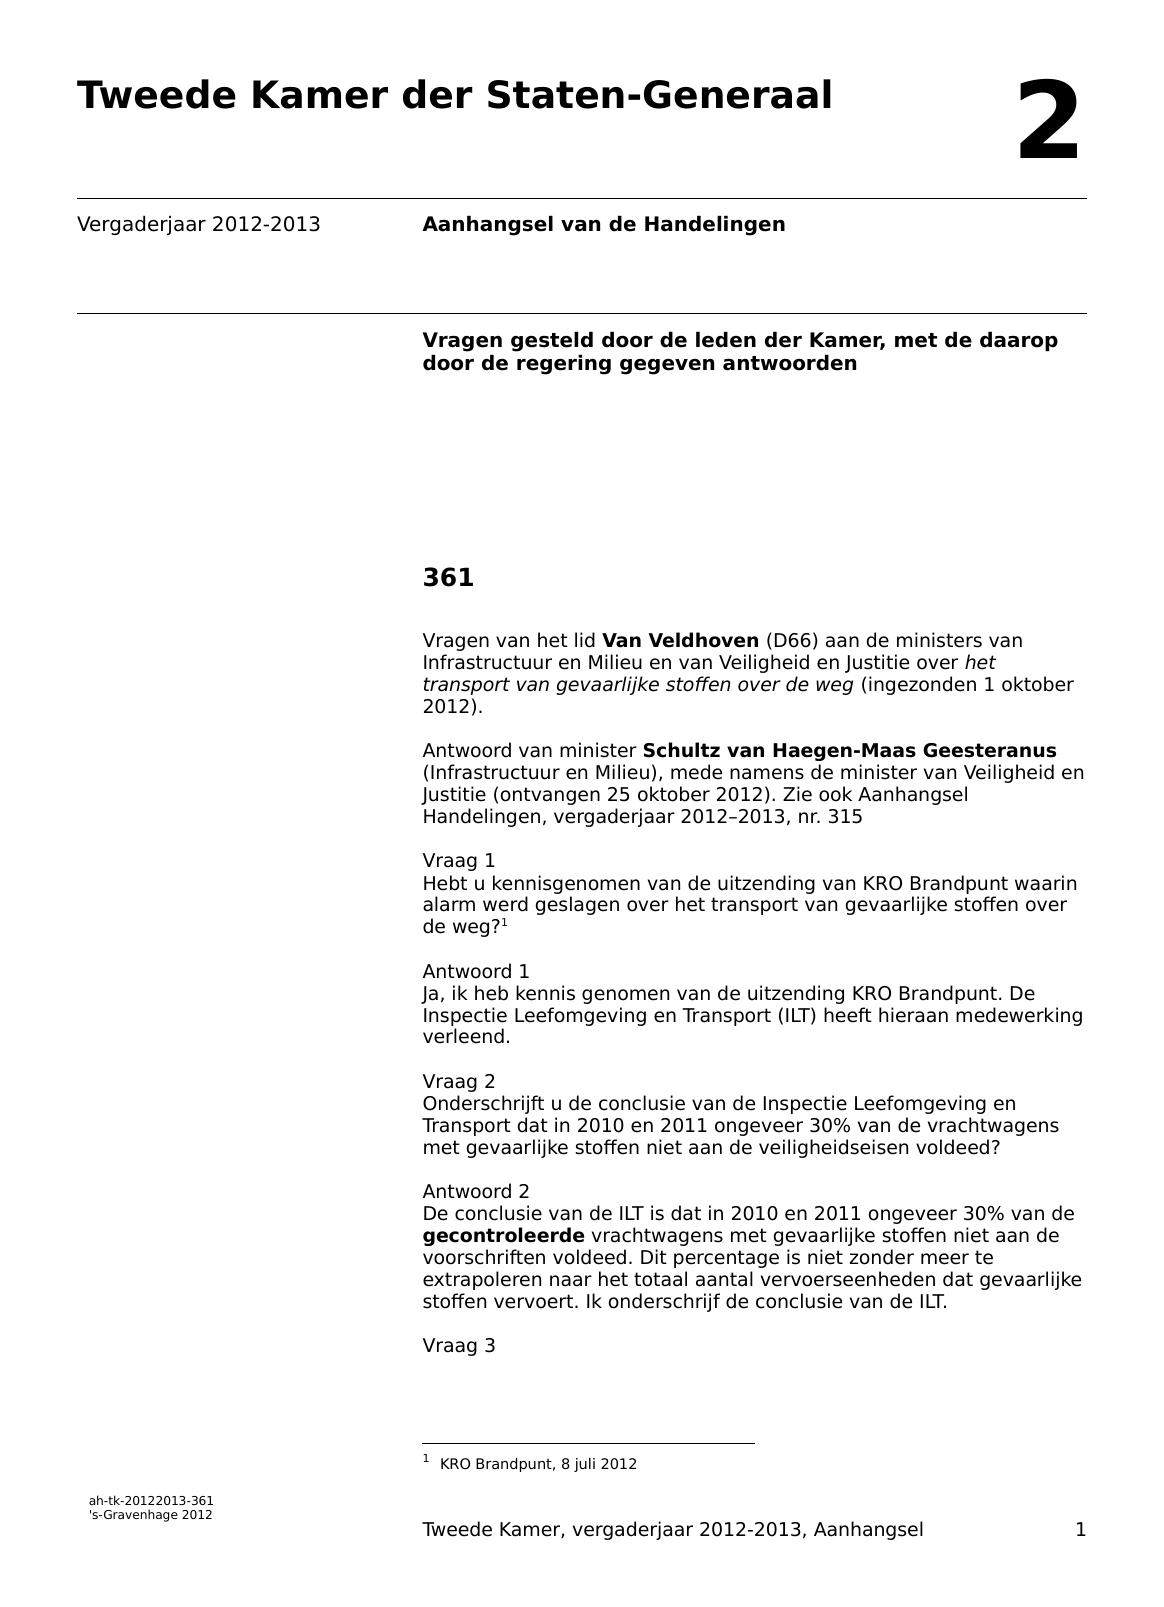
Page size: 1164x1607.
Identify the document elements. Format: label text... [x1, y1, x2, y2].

table_header Tweede Kamer der Staten-Generaal [77, 59, 886, 198]
text Vraag 3 [422, 1335, 1087, 1357]
text 's-Gravenhage 2012 [88, 1508, 323, 1522]
text Antwoord 1 [422, 961, 1087, 982]
text Onderschrijft u de conclusie van de Inspectie Leefomgeving en Transport dat in 2010 en 2011 ongeveer 30% van de vrachtwagens met gevaarlijke stoffen niet aan de veiligheidseisen voldeed? [422, 1093, 1087, 1158]
text Vraag 1 [422, 850, 1087, 872]
text ah-tk-20122013-361 [88, 1494, 323, 1508]
text Hebt u kennisgenomen van de uitzending van KRO Brandpunt waarin alarm werd geslagen over het transport van gevaarlijke stoffen over de weg? [422, 872, 1087, 938]
text 361 [422, 563, 1087, 592]
text Ja, ik heb kennis genomen van de uitzending KRO Brandpunt. De Inspectie Leefomgeving en Transport (ILT) heeft hieraan medewerking verleend. [422, 982, 1087, 1048]
table_cell Vragen gesteld door de leden der Kamer, met de daarop door de regering gegeven antwoorden [422, 314, 1087, 375]
text Vraag 2 [422, 1071, 1087, 1093]
text De conclusie van de ILT is dat in 2010 en 2011 ongeveer 30% van de gecontroleerde vrachtwagens met gevaarlijke stoffen niet aan de voorschriften voldeed. Dit percentage is niet zonder meer te extrapoleren naar het totaal aantal vervoerseenheden dat gevaarlijke stoffen vervoert. Ik onderschrijf de conclusie van de ILT. [422, 1203, 1087, 1313]
text KRO Brandpunt, 8 juli 2012 [422, 1452, 1087, 1474]
text Antwoord van minister Schultz van Haegen-Maas Geesteranus (Infrastructuur en Milieu), mede namens de minister van Veiligheid en Justitie (ontvangen 25 oktober 2012). Zie ook Aanhangsel Handelingen, vergaderjaar 2012–2013, nr. 315 [422, 740, 1087, 828]
table_header 2 [886, 59, 1087, 198]
table_cell [77, 314, 422, 375]
text Vragen van het lid Van Veldhoven (D66) aan de ministers van Infrastructuur en Milieu en van Veiligheid en Justitie over het transport van gevaarlijke stoffen over de weg (ingezonden 1 oktober 2012). [422, 630, 1087, 718]
text Antwoord 2 [422, 1181, 1087, 1203]
table_cell Aanhangsel van de Handelingen [422, 199, 1087, 313]
table_cell Vergaderjaar 2012-2013 [77, 199, 422, 313]
